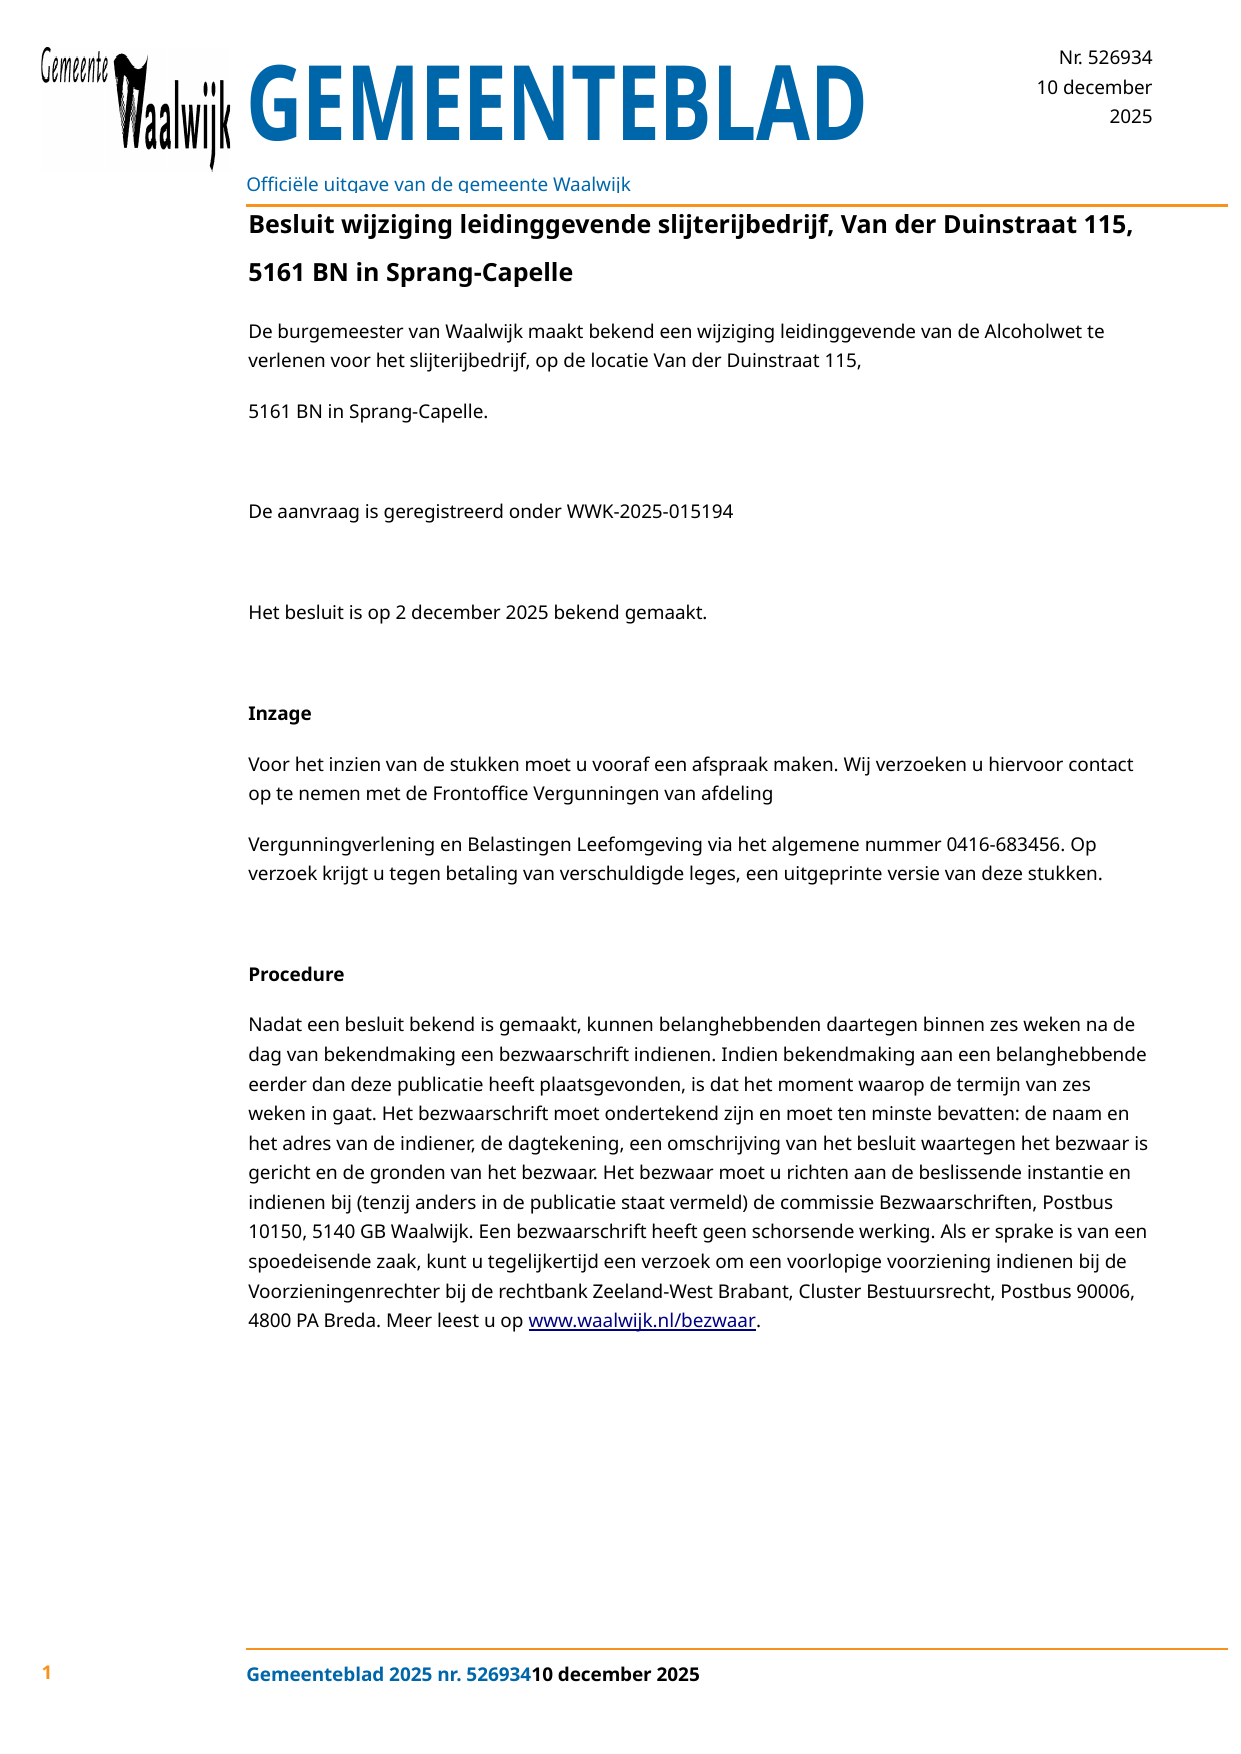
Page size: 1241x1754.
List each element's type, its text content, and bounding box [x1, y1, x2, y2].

text De burgemeester van Waalwijk maakt bekend een wijziging leidinggevende van de Alcoholwet te verlenen voor het slijterijbedrijf, op de locatie Van der Duinstraat 115, [248, 318, 1152, 373]
text 5161 BN in Sprang-Capelle. [248, 398, 1152, 424]
text Procedure [248, 961, 1152, 987]
text Besluit wijziging leidinggevende slijterijbedrijf, Van der Duinstraat 115, 5161 BN in Sprang-Capelle [248, 207, 1152, 288]
text Voor het inzien van de stukken moet u vooraf een afspraak maken. Wij verzoeken u hiervoor contact op te nemen met de Frontoffice Vergunningen van afdeling [248, 751, 1152, 806]
text Nadat een besluit bekend is gemaakt, kunnen belanghebbenden daartegen binnen zes weken na de dag van bekendmaking een bezwaarschrift indienen. Indien bekendmaking aan een belanghebbende eerder dan deze publicatie heeft plaatsgevonden, is dat het moment waarop de termijn van zes weken in gaat. Het bezwaarschrift moet ondertekend zijn en moet ten minste bevatten: de naam en het adres van de indiener, de dagtekening, een omschrijving van het besluit waartegen het bezwaar is gericht en de gronden van het bezwaar. Het bezwaar moet u richten aan de beslissende instantie en indienen bij (tenzij anders in de publicatie staat vermeld) de commissie Bezwaarschriften, Postbus 10150, 5140 GB Waalwijk. Een bezwaarschrift heeft geen schorsende werking. Als er sprake is van een spoedeisende zaak, kunt u tegelijkertijd een verzoek om een voorlopige voorziening indienen bij de Voorzieningenrechter bij de rechtbank Zeeland-West Brabant, Cluster Bestuursrecht, Postbus 90006, 4800 PA Breda. Meer leest u op www.waalwijk.nl/bezwaar. [248, 1012, 1152, 1333]
text Het besluit is op 2 december 2025 bekend gemaakt. [248, 599, 1152, 625]
text Inzage [248, 700, 1152, 726]
text De aanvraag is geregistreerd onder WWK-2025-015194 [248, 499, 1152, 524]
picture [41, 47, 231, 172]
text Vergunningverlening en Belastingen Leefomgeving via het algemene nummer 0416-683456. Op verzoek krijgt u tegen betaling van verschuldigde leges, een uitgeprinte versie van deze stukken. [248, 831, 1152, 886]
